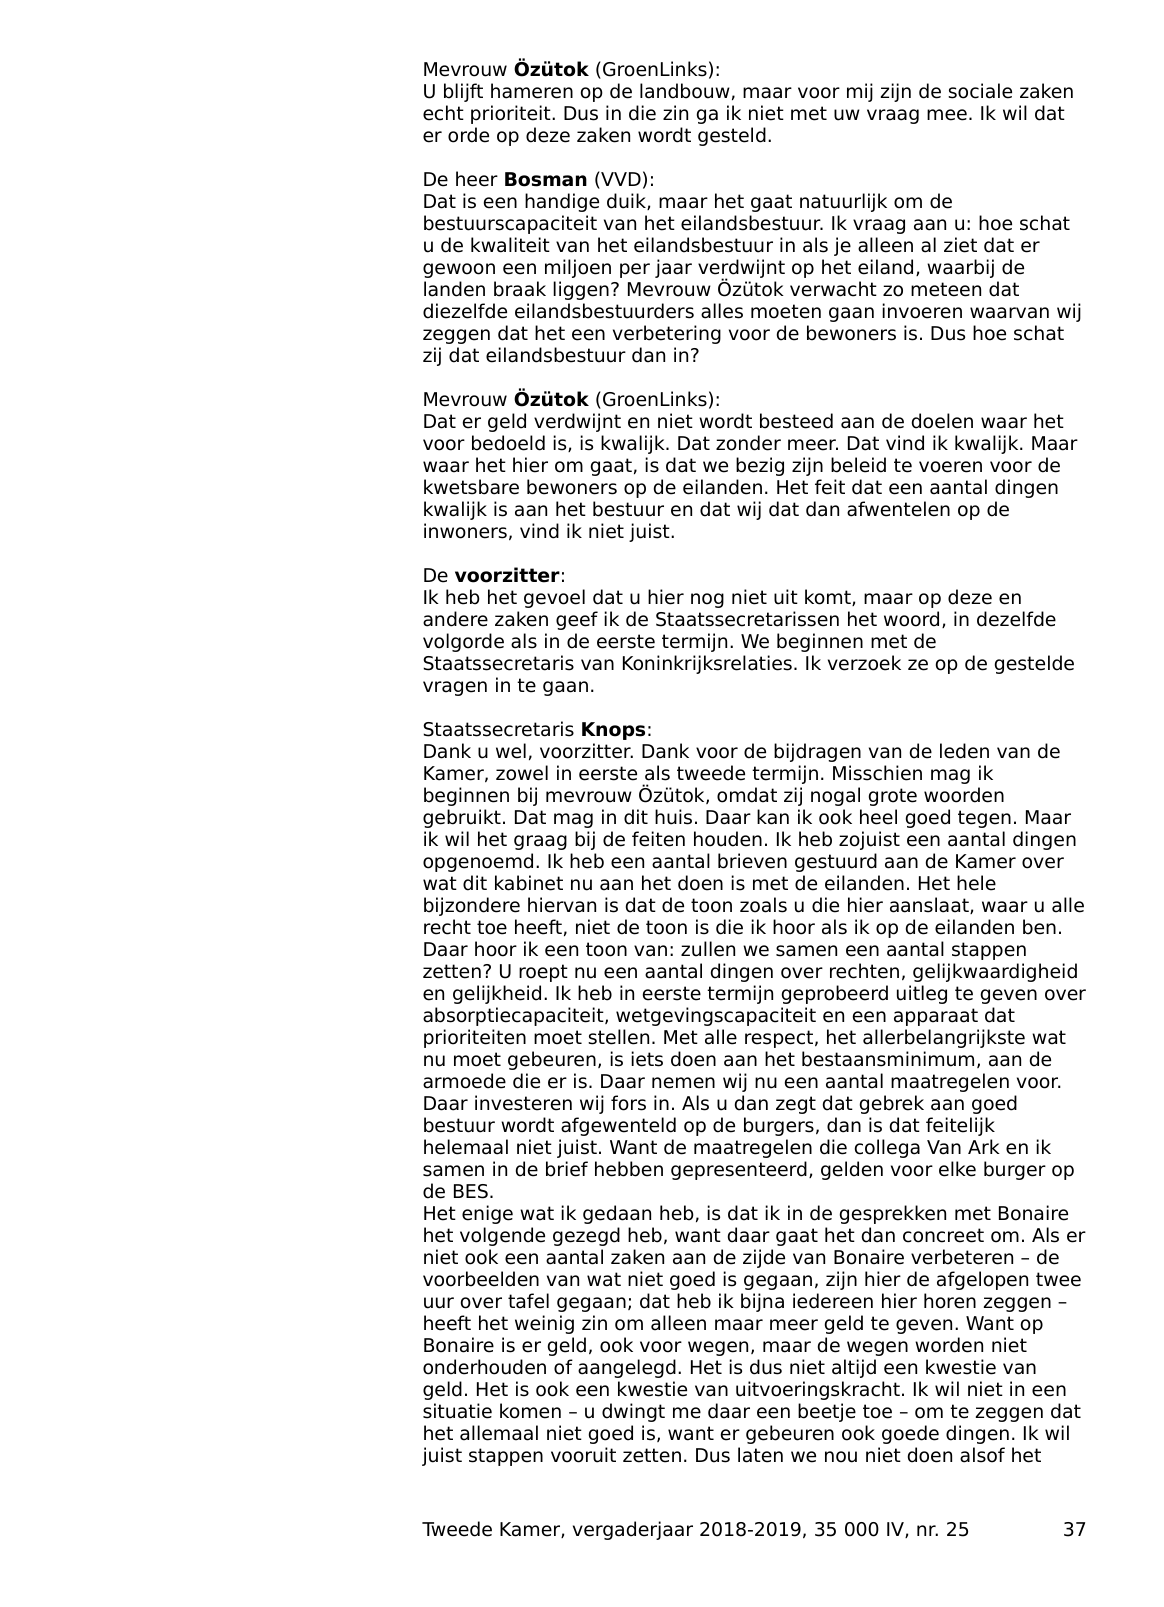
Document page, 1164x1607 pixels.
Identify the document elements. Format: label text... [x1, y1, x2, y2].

text De voorzitter: [422, 565, 1087, 587]
text U blijft hameren op de landbouw, maar voor mij zijn de sociale zaken echt prioriteit. Dus in die zin ga ik niet met uw vraag mee. Ik wil dat er orde op deze zaken wordt gesteld. [422, 81, 1087, 147]
text Dat er geld verdwijnt en niet wordt besteed aan de doelen waar het voor bedoeld is, is kwalijk. Dat zonder meer. Dat vind ik kwalijk. Maar waar het hier om gaat, is dat we bezig zijn beleid te voeren voor de kwetsbare bewoners op de eilanden. Het feit dat een aantal dingen kwalijk is aan het bestuur en dat wij dat dan afwentelen op de inwoners, vind ik niet juist. [422, 411, 1087, 543]
text Het enige wat ik gedaan heb, is dat ik in de gesprekken met Bonaire het volgende gezegd heb, want daar gaat het dan concreet om. Als er niet ook een aantal zaken aan de zijde van Bonaire verbeteren – de voorbeelden van wat niet goed is gegaan, zijn hier de afgelopen twee uur over tafel gegaan; dat heb ik bijna iedereen hier horen zeggen – heeft het weinig zin om alleen maar meer geld te geven. Want op Bonaire is er geld, ook voor wegen, maar de wegen worden niet onderhouden of aangelegd. Het is dus niet altijd een kwestie van geld. Het is ook een kwestie van uitvoeringskracht. Ik wil niet in een situatie komen – u dwingt me daar een beetje toe – om te zeggen dat het allemaal niet goed is, want er gebeuren ook goede dingen. Ik wil juist stappen vooruit zetten. Dus laten we nou niet doen alsof het [422, 1203, 1087, 1467]
text Mevrouw Özütok (GroenLinks): [422, 389, 1087, 411]
text Staatssecretaris Knops: [422, 719, 1087, 741]
text Dat is een handige duik, maar het gaat natuurlijk om de bestuurscapaciteit van het eilandsbestuur. Ik vraag aan u: hoe schat u de kwaliteit van het eilandsbestuur in als je alleen al ziet dat er gewoon een miljoen per jaar verdwijnt op het eiland, waarbij de landen braak liggen? Mevrouw Özütok verwacht zo meteen dat diezelfde eilandsbestuurders alles moeten gaan invoeren waarvan wij zeggen dat het een verbetering voor de bewoners is. Dus hoe schat zij dat eilandsbestuur dan in? [422, 191, 1087, 367]
text De heer Bosman (VVD): [422, 169, 1087, 191]
text Ik heb het gevoel dat u hier nog niet uit komt, maar op deze en andere zaken geef ik de Staatssecretarissen het woord, in dezelfde volgorde als in de eerste termijn. We beginnen met de Staatssecretaris van Koninkrijksrelaties. Ik verzoek ze op de gestelde vragen in te gaan. [422, 587, 1087, 697]
text Mevrouw Özütok (GroenLinks): [422, 59, 1087, 81]
text Dank u wel, voorzitter. Dank voor de bijdragen van de leden van de Kamer, zowel in eerste als tweede termijn. Misschien mag ik beginnen bij mevrouw Özütok, omdat zij nogal grote woorden gebruikt. Dat mag in dit huis. Daar kan ik ook heel goed tegen. Maar ik wil het graag bij de feiten houden. Ik heb zojuist een aantal dingen opgenoemd. Ik heb een aantal brieven gestuurd aan de Kamer over wat dit kabinet nu aan het doen is met de eilanden. Het hele bijzondere hiervan is dat de toon zoals u die hier aanslaat, waar u alle recht toe heeft, niet de toon is die ik hoor als ik op de eilanden ben. Daar hoor ik een toon van: zullen we samen een aantal stappen zetten? U roept nu een aantal dingen over rechten, gelijkwaardigheid en gelijkheid. Ik heb in eerste termijn geprobeerd uitleg te geven over absorptiecapaciteit, wetgevingscapaciteit en een apparaat dat prioriteiten moet stellen. Met alle respect, het allerbelangrijkste wat nu moet gebeuren, is iets doen aan het bestaansminimum, aan de armoede die er is. Daar nemen wij nu een aantal maatregelen voor. Daar investeren wij fors in. Als u dan zegt dat gebrek aan goed bestuur wordt afgewenteld op de burgers, dan is dat feitelijk helemaal niet juist. Want de maatregelen die collega Van Ark en ik samen in de brief hebben gepresenteerd, gelden voor elke burger op de BES. [422, 741, 1087, 1203]
